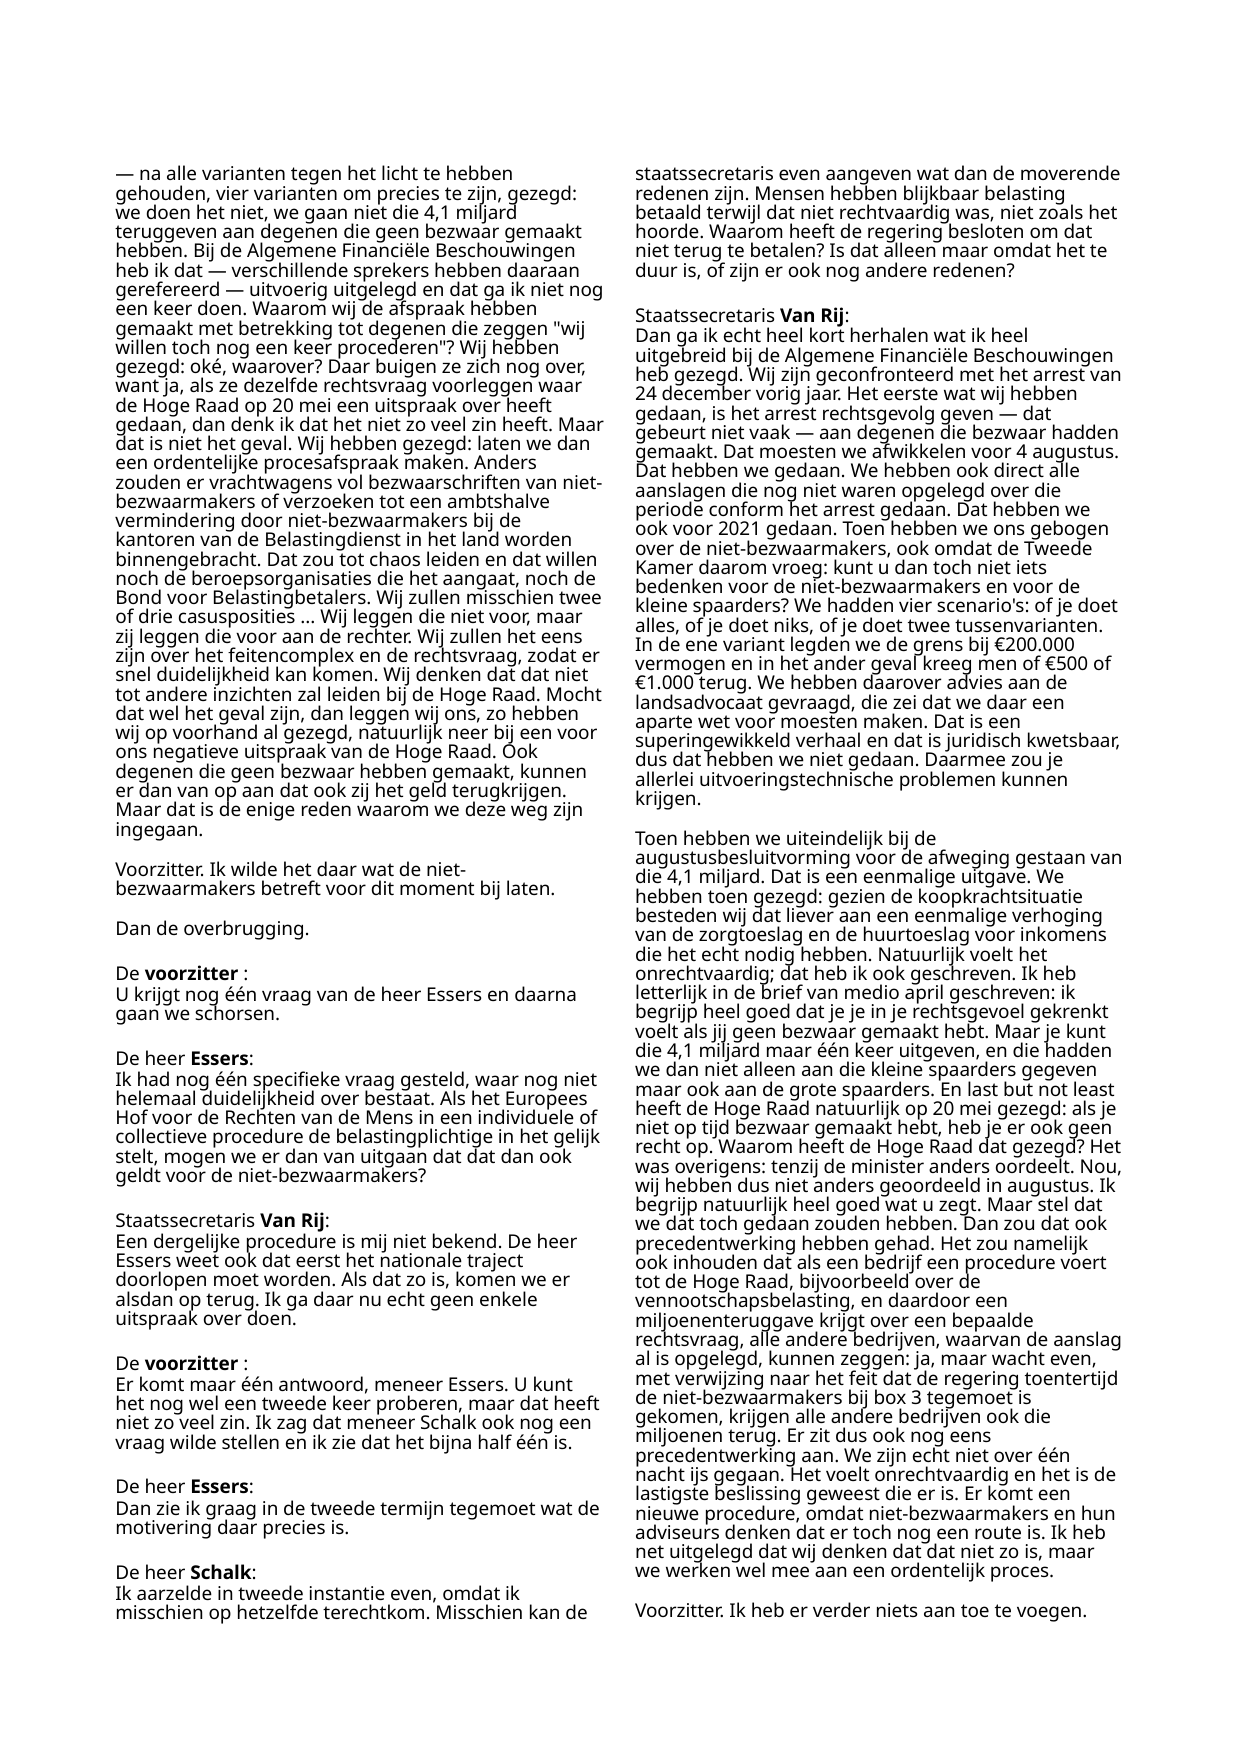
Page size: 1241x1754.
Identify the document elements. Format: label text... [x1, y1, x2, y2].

text — na alle varianten tegen het licht te hebben gehouden, vier varianten om precies te zijn, gezegd: we doen het niet, we gaan niet die 4,1 miljard teruggeven aan degenen die geen bezwaar gemaakt hebben. Bij de Algemene Financiële Beschouwingen heb ik dat — verschillende sprekers hebben daaraan gerefereerd — uitvoerig uitgelegd en dat ga ik niet nog een keer doen. Waarom wij de afspraak hebben gemaakt met betrekking tot degenen die zeggen "wij willen toch nog een keer procederen"? Wij hebben gezegd: oké, waarover? Daar buigen ze zich nog over, want ja, als ze dezelfde rechtsvraag voorleggen waar de Hoge Raad op 20 mei een uitspraak over heeft gedaan, dan denk ik dat het niet zo veel zin heeft. Maar dat is niet het geval. Wij hebben gezegd: laten we dan een ordentelijke procesafspraak maken. Anders zouden er vrachtwagens vol bezwaarschriften van niet-bezwaarmakers of verzoeken tot een ambtshalve vermindering door niet-bezwaarmakers bij de kantoren van de Belastingdienst in het land worden binnengebracht. Dat zou tot chaos leiden en dat willen noch de beroepsorganisaties die het aangaat, noch de Bond voor Belastingbetalers. Wij zullen misschien twee of drie casusposities ... Wij leggen die niet voor, maar zij leggen die voor aan de rechter. Wij zullen het eens zijn over het feitencomplex en de rechtsvraag, zodat er snel duidelijkheid kan komen. Wij denken dat dat niet tot andere inzichten zal leiden bij de Hoge Raad. Mocht dat wel het geval zijn, dan leggen wij ons, zo hebben wij op voorhand al gezegd, natuurlijk neer bij een voor ons negatieve uitspraak van de Hoge Raad. Ook degenen die geen bezwaar hebben gemaakt, kunnen er dan van op aan dat ook zij het geld terugkrijgen. Maar dat is de enige reden waarom we deze weg zijn ingegaan. [115, 165, 605, 840]
text Staatssecretaris Van Rij: [115, 1207, 605, 1233]
text De voorzitter : [115, 960, 605, 986]
text Dan zie ik graag in de tweede termijn tegemoet wat de motivering daar precies is. [115, 1499, 605, 1538]
text Een dergelijke procedure is mij niet bekend. De heer Essers weet ook dat eerst het nationale traject doorlopen moet worden. Als dat zo is, komen we er alsdan op terug. Ik ga daar nu echt geen enkele uitspraak over doen. [115, 1233, 605, 1329]
text Toen hebben we uiteindelijk bij de augustusbesluitvorming voor de afweging gestaan van die 4,1 miljard. Dat is een eenmalige uitgave. We hebben toen gezegd: gezien de koopkrachtsituatie besteden wij dat liever aan een eenmalige verhoging van de zorgtoeslag en de huurtoeslag voor inkomens die het echt nodig hebben. Natuurlijk voelt het onrechtvaardig; dat heb ik ook geschreven. Ik heb letterlijk in de brief van medio april geschreven: ik begrijp heel goed dat je je in je rechtsgevoel gekrenkt voelt als jij geen bezwaar gemaakt hebt. Maar je kunt die 4,1 miljard maar één keer uitgeven, en die hadden we dan niet alleen aan die kleine spaarders gegeven maar ook aan de grote spaarders. En last but not least heeft de Hoge Raad natuurlijk op 20 mei gezegd: als je niet op tijd bezwaar gemaakt hebt, heb je er ook geen recht op. Waarom heeft de Hoge Raad dat gezegd? Het was overigens: tenzij de minister anders oordeelt. Nou, wij hebben dus niet anders geoordeeld in augustus. Ik begrijp natuurlijk heel goed wat u zegt. Maar stel dat we dat toch gedaan zouden hebben. Dan zou dat ook precedentwerking hebben gehad. Het zou namelijk ook inhouden dat als een bedrijf een procedure voert tot de Hoge Raad, bijvoorbeeld over de vennootschapsbelasting, en daardoor een miljoenenteruggave krijgt over een bepaalde rechtsvraag, alle andere bedrijven, waarvan de aanslag al is opgelegd, kunnen zeggen: ja, maar wacht even, met verwijzing naar het feit dat de regering toentertijd de niet-bezwaarmakers bij box 3 tegemoet is gekomen, krijgen alle andere bedrijven ook die miljoenen terug. Er zit dus ook nog eens precedentwerking aan. We zijn echt niet over één nacht ijs gegaan. Het voelt onrechtvaardig en het is de lastigste beslissing geweest die er is. Er komt een nieuwe procedure, omdat niet-bezwaarmakers en hun adviseurs denken dat er toch nog een route is. Ik heb net uitgelegd dat wij denken dat dat niet zo is, maar we werken wel mee aan een ordentelijk proces. [635, 830, 1125, 1582]
text Staatssecretaris Van Rij: [635, 302, 1125, 327]
text De voorzitter : [115, 1350, 605, 1376]
text Voorzitter. Ik heb er verder niets aan toe te voegen. [635, 1602, 1125, 1622]
text staatssecretaris even aangeven wat dan de moverende redenen zijn. Mensen hebben blijkbaar belasting betaald terwijl dat niet rechtvaardig was, niet zoals het hoorde. Waarom heeft de regering besloten om dat niet terug te betalen? Is dat alleen maar omdat het te duur is, of zijn er ook nog andere redenen? [635, 165, 1125, 281]
text Er komt maar één antwoord, meneer Essers. U kunt het nog wel een tweede keer proberen, maar dat heeft niet zo veel zin. Ik zag dat meneer Schalk ook nog een vraag wilde stellen en ik zie dat het bijna half één is. [115, 1376, 605, 1453]
text Dan ga ik echt heel kort herhalen wat ik heel uitgebreid bij de Algemene Financiële Beschouwingen heb gezegd. Wij zijn geconfronteerd met het arrest van 24 december vorig jaar. Het eerste wat wij hebben gedaan, is het arrest rechtsgevolg geven — dat gebeurt niet vaak — aan degenen die bezwaar hadden gemaakt. Dat moesten we afwikkelen voor 4 augustus. Dat hebben we gedaan. We hebben ook direct alle aanslagen die nog niet waren opgelegd over die periode conform het arrest gedaan. Dat hebben we ook voor 2021 gedaan. Toen hebben we ons gebogen over de niet-bezwaarmakers, ook omdat de Tweede Kamer daarom vroeg: kunt u dan toch niet iets bedenken voor de niet-bezwaarmakers en voor de kleine spaarders? We hadden vier scenario's: of je doet alles, of je doet niks, of je doet twee tussenvarianten. In de ene variant legden we de grens bij €200.000 vermogen en in het ander geval kreeg men of €500 of €1.000 terug. We hebben daarover advies aan de landsadvocaat gevraagd, die zei dat we daar een aparte wet voor moesten maken. Dat is een superingewikkeld verhaal en dat is juridisch kwetsbaar, dus dat hebben we niet gedaan. Daarmee zou je allerlei uitvoeringstechnische problemen kunnen krijgen. [635, 327, 1125, 809]
text Voorzitter. Ik wilde het daar wat de niet-bezwaarmakers betreft voor dit moment bij laten. [115, 861, 605, 899]
text De heer Essers: [115, 1474, 605, 1499]
text Dan de overbrugging. [115, 920, 605, 939]
text U krijgt nog één vraag van de heer Essers en daarna gaan we schorsen. [115, 986, 605, 1024]
text De heer Schalk: [115, 1559, 605, 1584]
text De heer Essers: [115, 1045, 605, 1071]
text Ik aarzelde in tweede instantie even, omdat ik misschien op hetzelfde terechtkom. Misschien kan de [115, 1584, 605, 1623]
text Ik had nog één specifieke vraag gesteld, waar nog niet helemaal duidelijkheid over bestaat. Als het Europees Hof voor de Rechten van de Mens in een individuele of collectieve procedure de belastingplichtige in het gelijk stelt, mogen we er dan van uitgaan dat dat dan ook geldt voor de niet-bezwaarmakers? [115, 1071, 605, 1186]
